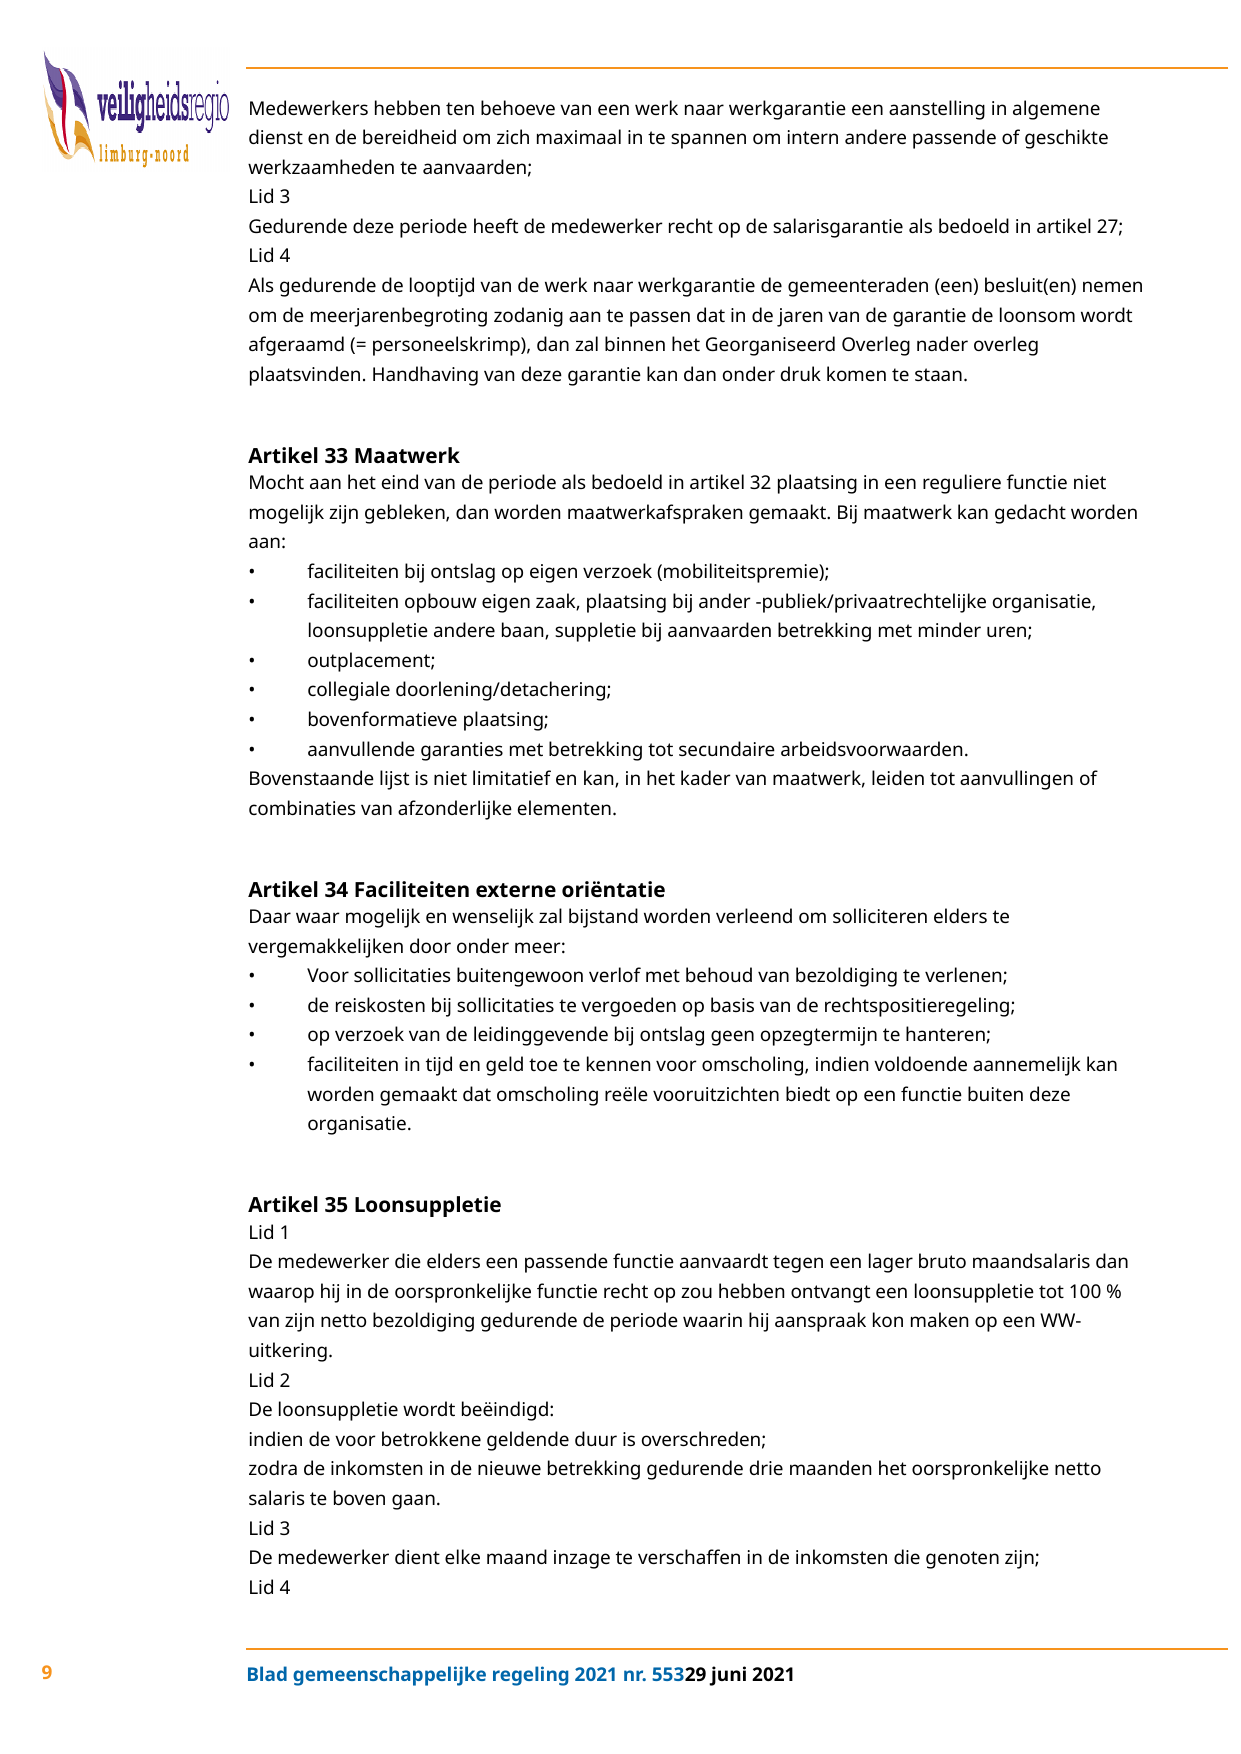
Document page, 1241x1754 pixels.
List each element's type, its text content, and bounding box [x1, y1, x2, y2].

text Lid 4 [248, 1574, 1152, 1599]
text Bovenstaande lijst is niet limitatief en kan, in het kader van maatwerk, leiden tot aanvullingen of combinaties van afzonderlijke elementen. [248, 765, 1152, 821]
text Lid 4 [248, 243, 1152, 268]
text Lid 1 [248, 1219, 1152, 1244]
list aanvullende garanties met betrekking tot secundaire arbeidsvoorwaarden. [248, 736, 1152, 761]
list bovenformatieve plaatsing; [248, 706, 1152, 732]
text Medewerkers hebben ten behoeve van een werk naar werkgarantie een aanstelling in algemene dienst en de bereidheid om zich maximaal in te spannen om intern andere passende of geschikte werkzaamheden te aanvaarden; [248, 95, 1152, 180]
text Artikel 34 Faciliteiten externe oriëntatie [248, 875, 1152, 903]
list de reiskosten bij sollicitaties te vergoeden op basis van de rechtspositieregeling; [248, 992, 1152, 1018]
text Lid 2 [248, 1367, 1152, 1392]
text De loonsuppletie wordt beëindigd: [248, 1396, 1152, 1422]
list faciliteiten bij ontslag op eigen verzoek (mobiliteitspremie); [248, 558, 1152, 584]
text Gedurende deze periode heeft de medewerker recht op de salarisgarantie als bedoeld in artikel 27; [248, 213, 1152, 239]
text Daar waar mogelijk en wenselijk zal bijstand worden verleend om solliciteren elders te vergemakkelijken door onder meer: [248, 903, 1152, 959]
text Als gedurende de looptijd van de werk naar werkgarantie de gemeenteraden (een) besluit(en) nemen om de meerjarenbegroting zodanig aan te passen dat in de jaren van de garantie de loonsom wordt afgeraamd (= personeelskrimp), dan zal binnen het Georganiseerd Overleg nader overleg plaatsvinden. Handhaving van deze garantie kan dan onder druk komen te staan. [248, 272, 1152, 387]
list faciliteiten opbouw eigen zaak, plaatsing bij ander -publiek/privaatrechtelijke organisatie, loonsuppletie andere baan, suppletie bij aanvaarden betrekking met minder uren; [248, 588, 1152, 643]
list op verzoek van de leidinggevende bij ontslag geen opzegtermijn te hanteren; [248, 1022, 1152, 1047]
text De medewerker die elders een passende functie aanvaardt tegen een lager bruto maandsalaris dan waarop hij in de oorspronkelijke functie recht op zou hebben ontvangt een loonsuppletie tot 100 % van zijn netto bezoldiging gedurende de periode waarin hij aanspraak kon maken op een WW-uitkering. [248, 1248, 1152, 1363]
text Artikel 35 Loonsuppletie [248, 1190, 1152, 1219]
picture [41, 47, 231, 172]
text Mocht aan het eind van de periode als bedoeld in artikel 32 plaatsing in een reguliere functie niet mogelijk zijn gebleken, dan worden maatwerkafspraken gemaakt. Bij maatwerk kan gedacht worden aan: [248, 469, 1152, 554]
text Lid 3 [248, 1515, 1152, 1540]
list outplacement; [248, 647, 1152, 673]
list collegiale doorlening/detachering; [248, 677, 1152, 702]
list faciliteiten in tijd en geld toe te kennen voor omscholing, indien voldoende aannemelijk kan worden gemaakt dat omscholing reële vooruitzichten biedt op een functie buiten deze organisatie. [248, 1051, 1152, 1136]
text zodra de inkomsten in de nieuwe betrekking gedurende drie maanden het oorspronkelijke netto salaris te boven gaan. [248, 1456, 1152, 1511]
list Voor sollicitaties buitengewoon verlof met behoud van bezoldiging te verlenen; [248, 962, 1152, 988]
text De medewerker dient elke maand inzage te verschaffen in de inkomsten die genoten zijn; [248, 1544, 1152, 1570]
text indien de voor betrokkene geldende duur is overschreden; [248, 1426, 1152, 1452]
text Lid 3 [248, 183, 1152, 209]
text Artikel 33 Maatwerk [248, 441, 1152, 469]
